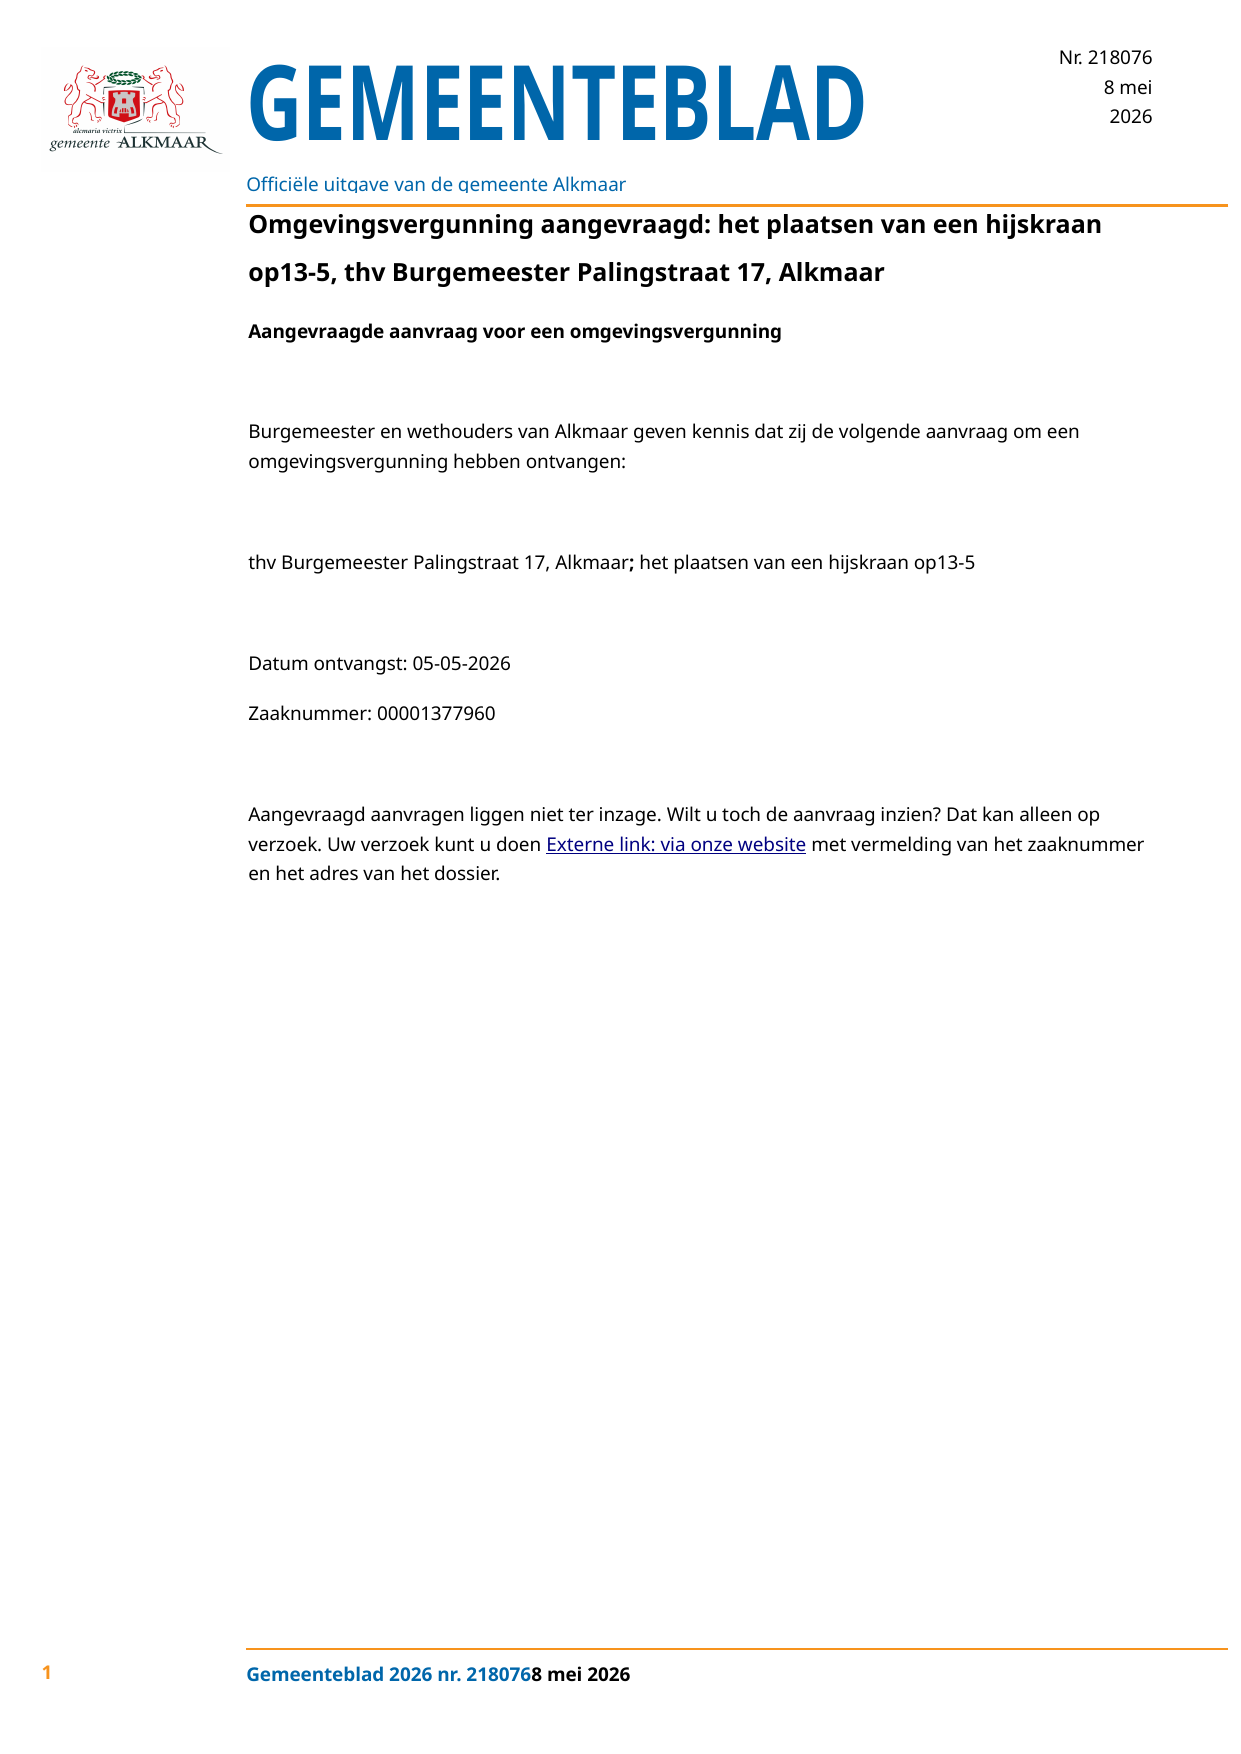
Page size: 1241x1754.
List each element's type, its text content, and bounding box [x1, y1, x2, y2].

text thv Burgemeester Palingstraat 17, Alkmaar; het plaatsen van een hijskraan op13-5 [248, 549, 1152, 575]
text Omgevingsvergunning aangevraagd: het plaatsen van een hijskraan op13-5, thv Burgemeester Palingstraat 17, Alkmaar [248, 207, 1152, 288]
text Aangevraagde aanvraag voor een omgevingsvergunning [248, 318, 1152, 344]
text Datum ontvangst: 05-05-2026 [248, 650, 1152, 676]
text Zaaknummer: 00001377960 [248, 700, 1152, 726]
picture [41, 47, 231, 172]
text Aangevraagd aanvragen liggen niet ter inzage. Wilt u toch de aanvraag inzien? Dat kan alleen op verzoek. Uw verzoek kunt u doen Externe link: via onze website met vermelding van het zaaknummer en het adres van het dossier. [248, 801, 1152, 886]
text Burgemeester en wethouders van Alkmaar geven kennis dat zij de volgende aanvraag om een omgevingsvergunning hebben ontvangen: [248, 419, 1152, 474]
